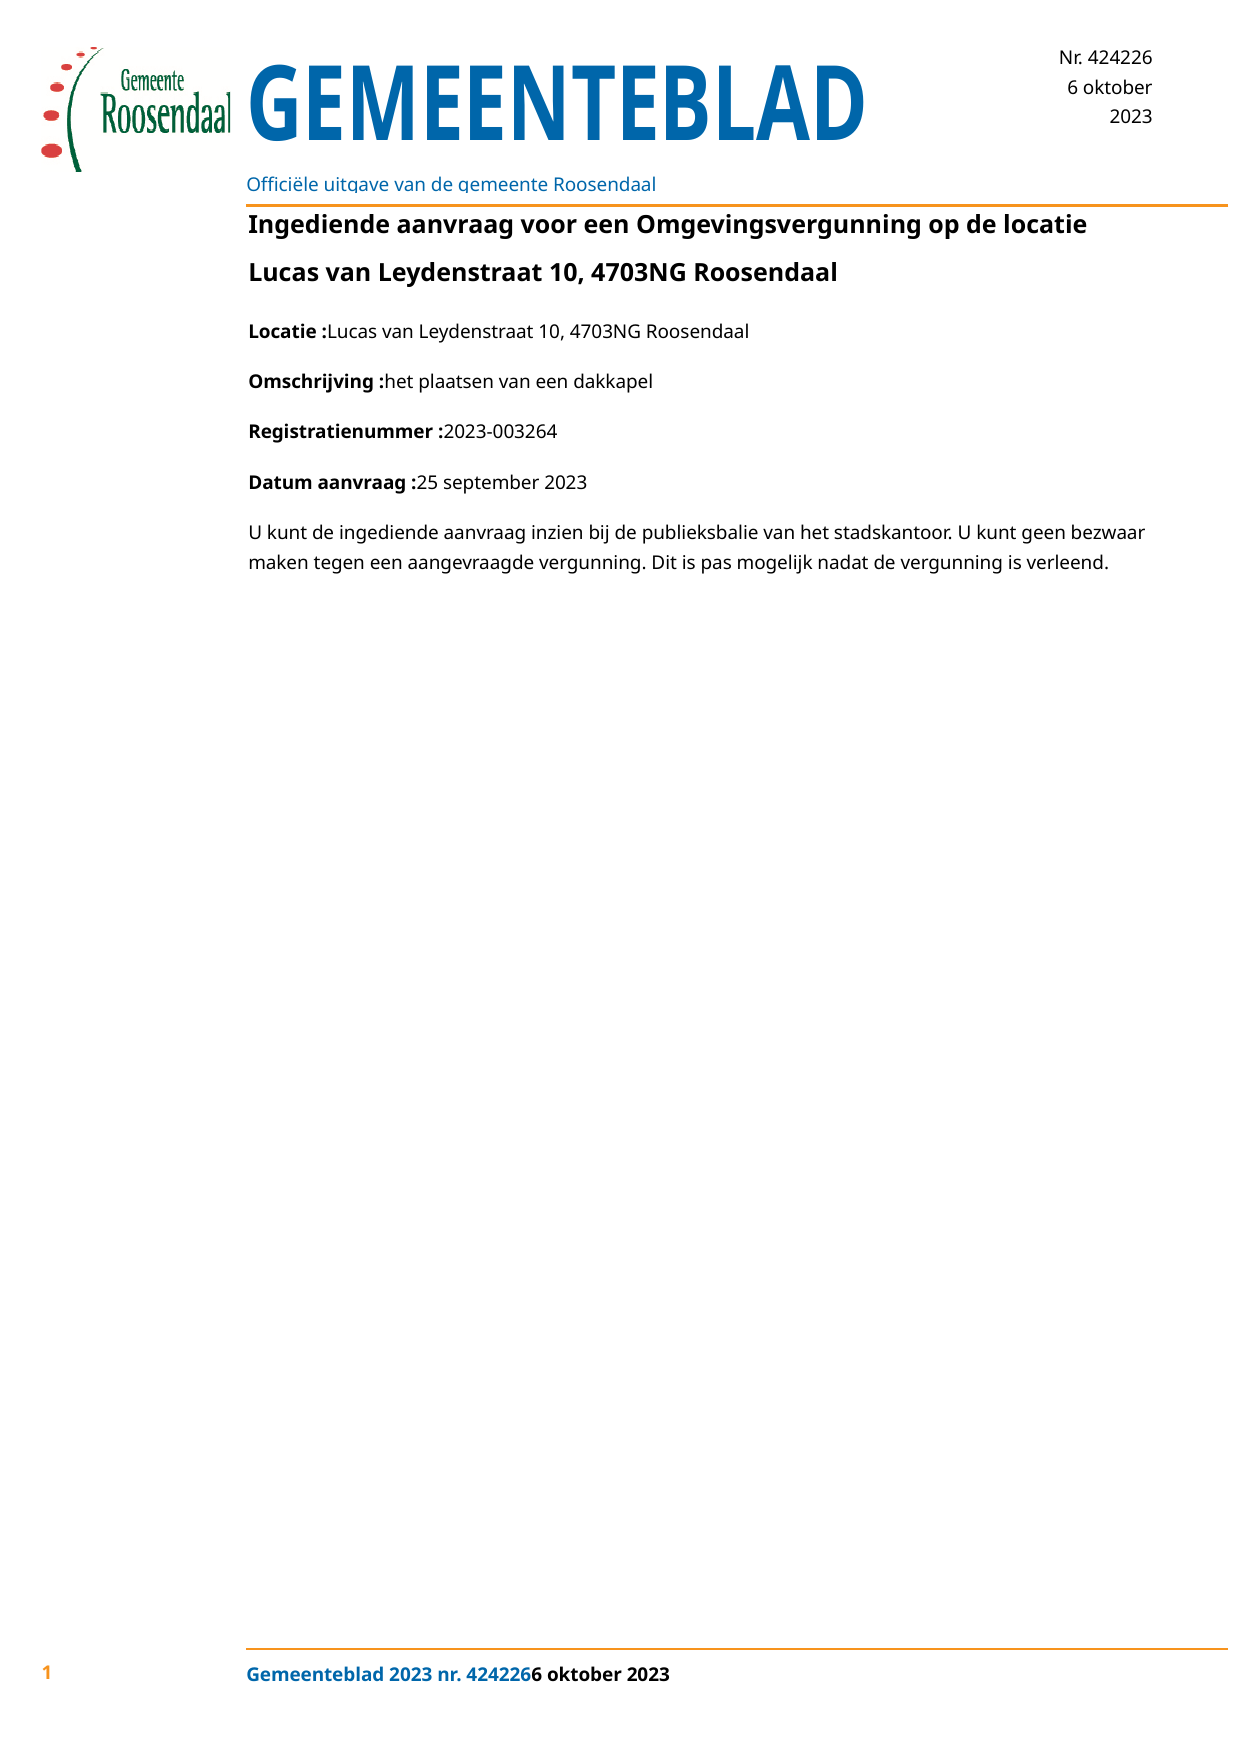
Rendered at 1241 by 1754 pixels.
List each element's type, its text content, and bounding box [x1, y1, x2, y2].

text Registratienummer :2023-003264 [248, 419, 1152, 444]
text Datum aanvraag :25 september 2023 [248, 469, 1152, 495]
picture [41, 47, 231, 172]
text Locatie :Lucas van Leydenstraat 10, 4703NG Roosendaal [248, 318, 1152, 344]
text Ingediende aanvraag voor een Omgevingsvergunning op de locatie Lucas van Leydenstraat 10, 4703NG Roosendaal [248, 207, 1152, 288]
text Omschrijving :het plaatsen van een dakkapel [248, 368, 1152, 394]
text U kunt de ingediende aanvraag inzien bij de publieksbalie van het stadskantoor. U kunt geen bezwaar maken tegen een aangevraagde vergunning. Dit is pas mogelijk nadat de vergunning is verleend. [248, 519, 1152, 575]
